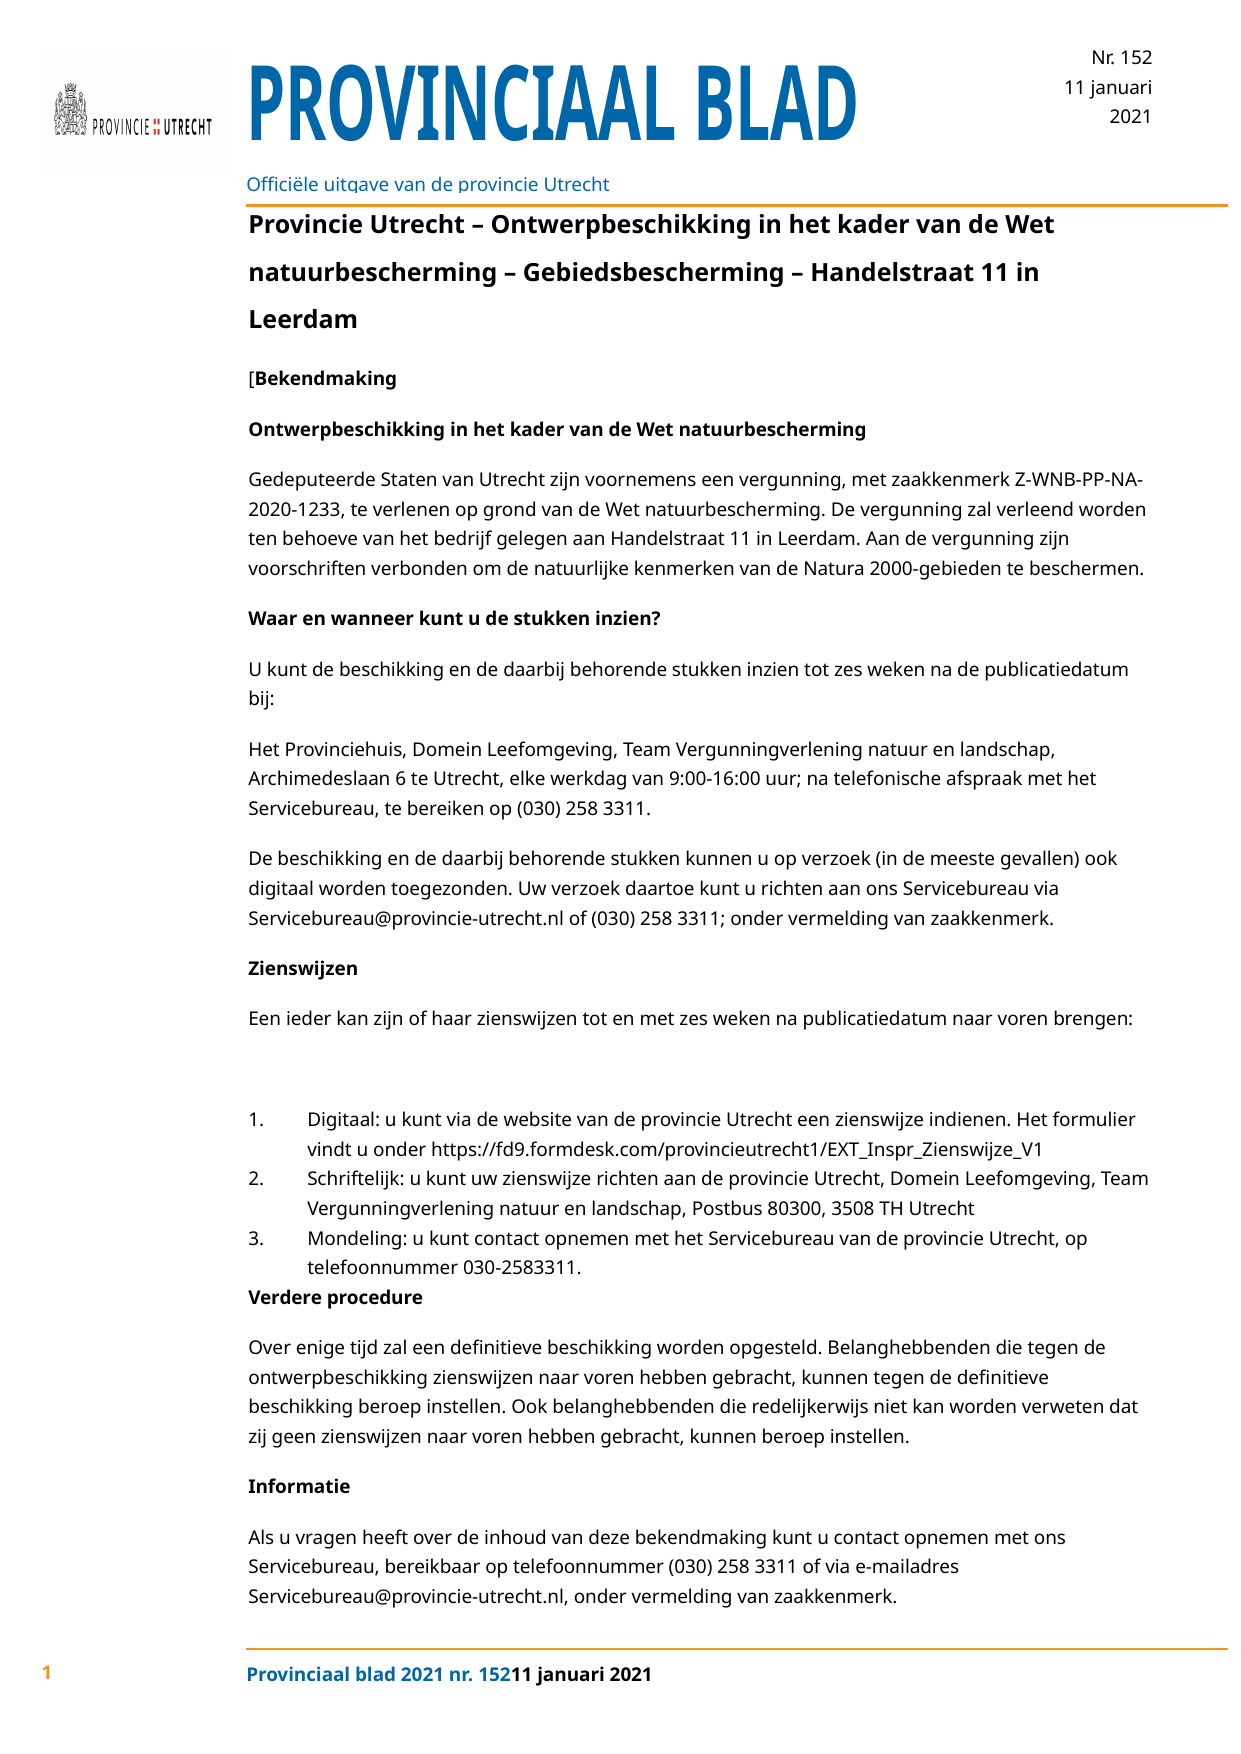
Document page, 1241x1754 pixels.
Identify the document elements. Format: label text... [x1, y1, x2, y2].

text Een ieder kan zijn of haar zienswijzen tot en met zes weken na publicatiedatum naar voren brengen: [248, 1006, 1152, 1031]
text De beschikking en de daarbij behorende stukken kunnen u op verzoek (in de meeste gevallen) ook digitaal worden toegezonden. Uw verzoek daartoe kunt u richten aan ons Servicebureau via Servicebureau@provincie-utrecht.nl of (030) 258 3311; onder vermelding van zaakkenmerk. [248, 846, 1152, 930]
picture [41, 47, 231, 172]
text Waar en wanneer kunt u de stukken inzien? [248, 606, 1152, 631]
list Mondeling: u kunt contact opnemen met het Servicebureau van de provincie Utrecht, op telefoonnummer 030-2583311. [248, 1225, 1152, 1280]
text Zienswijzen [248, 955, 1152, 981]
text Informatie [248, 1473, 1152, 1499]
text Provincie Utrecht – Ontwerpbeschikking in het kader van de Wet natuurbescherming – Gebiedsbescherming – Handelstraat 11 in Leerdam [248, 207, 1152, 336]
list Digitaal: u kunt via de website van de provincie Utrecht een zienswijze indienen. Het formulier vindt u onder https://fd9.formdesk.com/provincieutrecht1/EXT_Inspr_Zienswijze_V1 [248, 1106, 1152, 1162]
text Gedeputeerde Staten van Utrecht zijn voornemens een vergunning, met zaakkenmerk Z-WNB-PP-NA-2020-1233, te verlenen op grond van de Wet natuurbescherming. De vergunning zal verleend worden ten behoeve van het bedrijf gelegen aan Handelstraat 11 in Leerdam. Aan de vergunning zijn voorschriften verbonden om de natuurlijke kenmerken van de Natura 2000-gebieden te beschermen. [248, 466, 1152, 581]
text Verdere procedure [248, 1284, 1152, 1309]
text [Bekendmaking [248, 366, 1152, 391]
text Over enige tijd zal een definitieve beschikking worden opgesteld. Belanghebbenden die tegen de ontwerpbeschikking zienswijzen naar voren hebben gebracht, kunnen tegen de definitieve beschikking beroep instellen. Ook belanghebbenden die redelijkerwijs niet kan worden verweten dat zij geen zienswijzen naar voren hebben gebracht, kunnen beroep instellen. [248, 1334, 1152, 1449]
list Schriftelijk: u kunt uw zienswijze richten aan de provincie Utrecht, Domein Leefomgeving, Team Vergunningverlening natuur en landschap, Postbus 80300, 3508 TH Utrecht [248, 1166, 1152, 1221]
text U kunt de beschikking en de daarbij behorende stukken inzien tot zes weken na de publicatiedatum bij: [248, 656, 1152, 711]
text Als u vragen heeft over de inhoud van deze bekendmaking kunt u contact opnemen met ons Servicebureau, bereikbaar op telefoonnummer (030) 258 3311 of via e-mailadres Servicebureau@provincie-utrecht.nl, onder vermelding van zaakkenmerk. [248, 1524, 1152, 1609]
text Het Provinciehuis, Domein Leefomgeving, Team Vergunningverlening natuur en landschap, Archimedeslaan 6 te Utrecht, elke werkdag van 9:00-16:00 uur; na telefonische afspraak met het Servicebureau, te bereiken op (030) 258 3311. [248, 736, 1152, 821]
text Ontwerpbeschikking in het kader van de Wet natuurbescherming [248, 416, 1152, 442]
